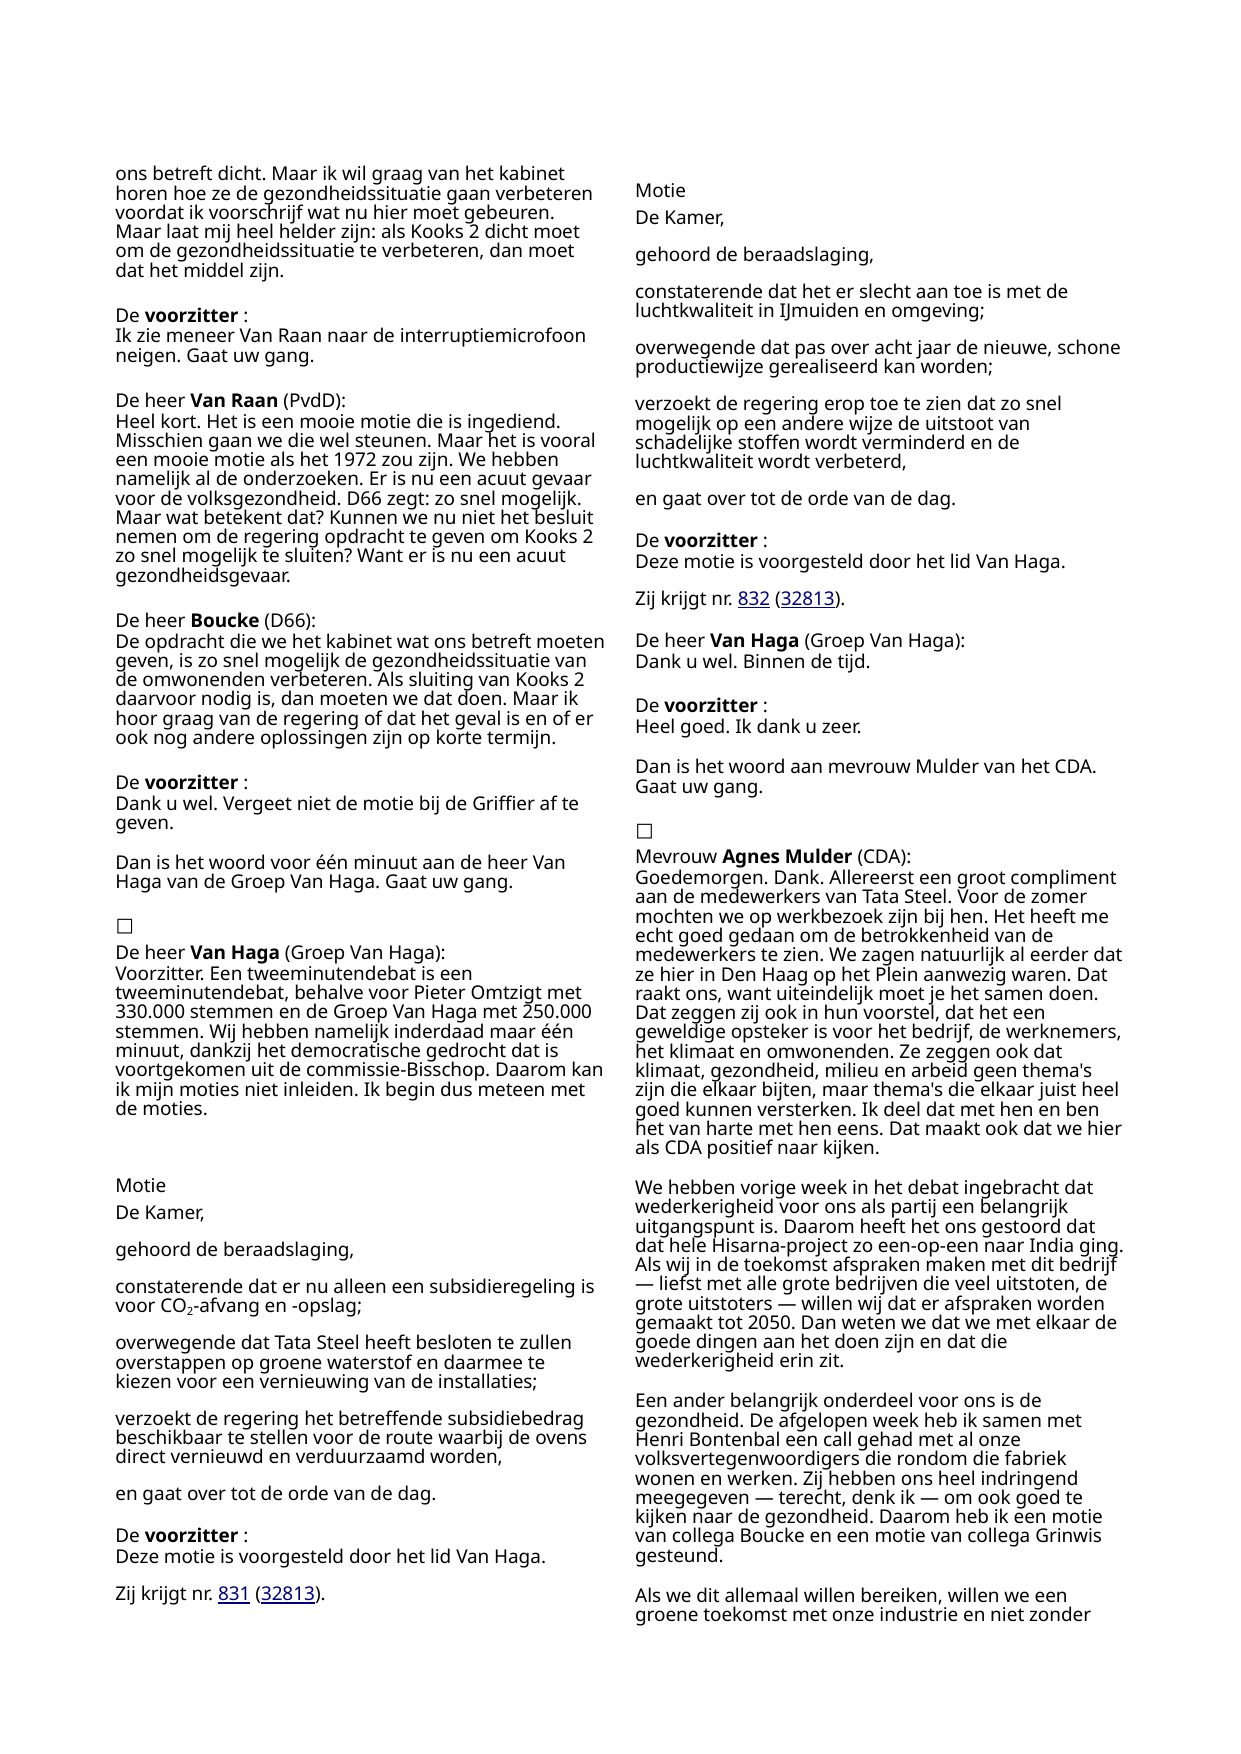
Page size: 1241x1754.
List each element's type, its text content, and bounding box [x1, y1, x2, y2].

text De voorzitter : [635, 693, 1125, 718]
text ⬜ [635, 818, 1125, 843]
text gehoord de beraadslaging, [635, 246, 1125, 265]
text Zij krijgt nr. 832 (32813). [635, 590, 1125, 609]
text Motie [635, 177, 1125, 203]
text Dan is het woord voor één minuut aan de heer Van Haga van de Groep Van Haga. Gaat uw gang. [115, 854, 605, 893]
text Zij krijgt nr. 831 (32813). [115, 1585, 605, 1604]
text De heer Van Haga (Groep Van Haga): [635, 627, 1125, 653]
text Dank u wel. Binnen de tijd. [635, 653, 1125, 672]
text Deze motie is voorgesteld door het lid Van Haga. [115, 1548, 605, 1567]
text We hebben vorige week in het debat ingebracht dat wederkerigheid voor ons als partij een belangrijk uitgangspunt is. Daarom heeft het ons gestoord dat dat hele Hisarna-project zo een-op-een naar India ging. Als wij in de toekomst afspraken maken met dit bedrijf — liefst met alle grote bedrijven die veel uitstoten, de grote uitstoters — willen wij dat er afspraken worden gemaakt tot 2050. Dan weten we dat we met elkaar de goede dingen aan het doen zijn en dat die wederkerigheid erin zit. [635, 1179, 1125, 1372]
text De voorzitter : [115, 1522, 605, 1548]
text Goedemorgen. Dank. Allereerst een groot compliment aan de medewerkers van Tata Steel. Voor de zomer mochten we op werkbezoek zijn bij hen. Het heeft me echt goed gedaan om de betrokkenheid van de medewerkers te zien. We zagen natuurlijk al eerder dat ze hier in Den Haag op het Plein aanwezig waren. Dat raakt ons, want uiteindelijk moet je het samen doen. Dat zeggen zij ook in hun voorstel, dat het een geweldige opsteker is voor het bedrijf, de werknemers, het klimaat en omwonenden. Ze zeggen ook dat klimaat, gezondheid, milieu en arbeid geen thema's zijn die elkaar bijten, maar thema's die elkaar juist heel goed kunnen versterken. Ik deel dat met hen en ben het van harte met hen eens. Dat maakt ook dat we hier als CDA positief naar kijken. [635, 869, 1125, 1158]
text De heer Boucke (D66): [115, 607, 605, 633]
text ⬜ [115, 913, 605, 939]
text De heer Van Raan (PvdD): [115, 387, 605, 413]
text Voorzitter. Een tweeminutendebat is een tweeminutendebat, behalve voor Pieter Omtzigt met 330.000 stemmen en de Groep Van Haga met 250.000 stemmen. Wij hebben namelijk inderdaad maar één minuut, dankzij het democratische gedrocht dat is voortgekomen uit de commissie-Bisschop. Daarom kan ik mijn moties niet inleiden. Ik begin dus meteen met de moties. [115, 965, 605, 1119]
text De Kamer, [635, 209, 1125, 228]
text Heel kort. Het is een mooie motie die is ingediend. Misschien gaan we die wel steunen. Maar het is vooral een mooie motie als het 1972 zou zijn. We hebben namelijk al de onderzoeken. Er is nu een acuut gevaar voor de volksgezondheid. D66 zegt: zo snel mogelijk. Maar wat betekent dat? Kunnen we nu niet het besluit nemen om de regering opdracht te geven om Kooks 2 zo snel mogelijk te sluiten? Want er is nu een acuut gezondheidsgevaar. [115, 413, 605, 586]
text De Kamer, [115, 1204, 605, 1223]
text constaterende dat het er slecht aan toe is met de luchtkwaliteit in IJmuiden en omgeving; [635, 283, 1125, 321]
text overwegende dat pas over acht jaar de nieuwe, schone productiewijze gerealiseerd kan worden; [635, 339, 1125, 378]
text Deze motie is voorgesteld door het lid Van Haga. [635, 553, 1125, 572]
text Als we dit allemaal willen bereiken, willen we een groene toekomst met onze industrie en niet zonder [635, 1587, 1125, 1625]
text verzoekt de regering het betreffende subsidiebedrag beschikbaar te stellen voor de route waarbij de ovens direct vernieuwd en verduurzaamd worden, [115, 1410, 605, 1468]
text Een ander belangrijk onderdeel voor ons is de gezondheid. De afgelopen week heb ik samen met Henri Bontenbal een call gehad met al onze volksvertegenwoordigers die rondom die fabriek wonen en werken. Zij hebben ons heel indringend meegegeven — terecht, denk ik — om ook goed te kijken naar de gezondheid. Daarom heb ik een motie van collega Boucke en een motie van collega Grinwis gesteund. [635, 1392, 1125, 1566]
text De heer Van Haga (Groep Van Haga): [115, 939, 605, 965]
text ons betreft dicht. Maar ik wil graag van het kabinet horen hoe ze de gezondheidssituatie gaan verbeteren voordat ik voorschrijf wat nu hier moet gebeuren. Maar laat mij heel helder zijn: als Kooks 2 dicht moet om de gezondheidssituatie te verbeteren, dan moet dat het middel zijn. [115, 165, 605, 281]
text De opdracht die we het kabinet wat ons betreft moeten geven, is zo snel mogelijk de gezondheidssituatie van de omwonenden verbeteren. Als sluiting van Kooks 2 daarvoor nodig is, dan moeten we dat doen. Maar ik hoor graag van de regering of dat het geval is en of er ook nog andere oplossingen zijn op korte termijn. [115, 633, 605, 748]
text verzoekt de regering erop toe te zien dat zo snel mogelijk op een andere wijze de uitstoot van schadelijke stoffen wordt verminderd en de luchtkwaliteit wordt verbeterd, [635, 395, 1125, 472]
text De voorzitter : [115, 302, 605, 327]
text De voorzitter : [635, 527, 1125, 553]
text overwegende dat Tata Steel heeft besloten te zullen overstappen op groene waterstof en daarmee te kiezen voor een vernieuwing van de installaties; [115, 1334, 605, 1392]
text gehoord de beraadslaging, [115, 1241, 605, 1260]
text Heel goed. Ik dank u zeer. [635, 718, 1125, 738]
text en gaat over tot de orde van de dag. [115, 1485, 605, 1505]
text constaterende dat er nu alleen een subsidieregeling is voor CO2-afvang en -opslag; [115, 1278, 605, 1317]
text Ik zie meneer Van Raan naar de interruptiemicrofoon neigen. Gaat uw gang. [115, 327, 605, 366]
text en gaat over tot de orde van de dag. [635, 490, 1125, 509]
text Motie [115, 1172, 605, 1198]
text Dank u wel. Vergeet niet de motie bij de Griffier af te geven. [115, 795, 605, 833]
text Mevrouw Agnes Mulder (CDA): [635, 843, 1125, 869]
text Dan is het woord aan mevrouw Mulder van het CDA. Gaat uw gang. [635, 758, 1125, 797]
text De voorzitter : [115, 769, 605, 795]
